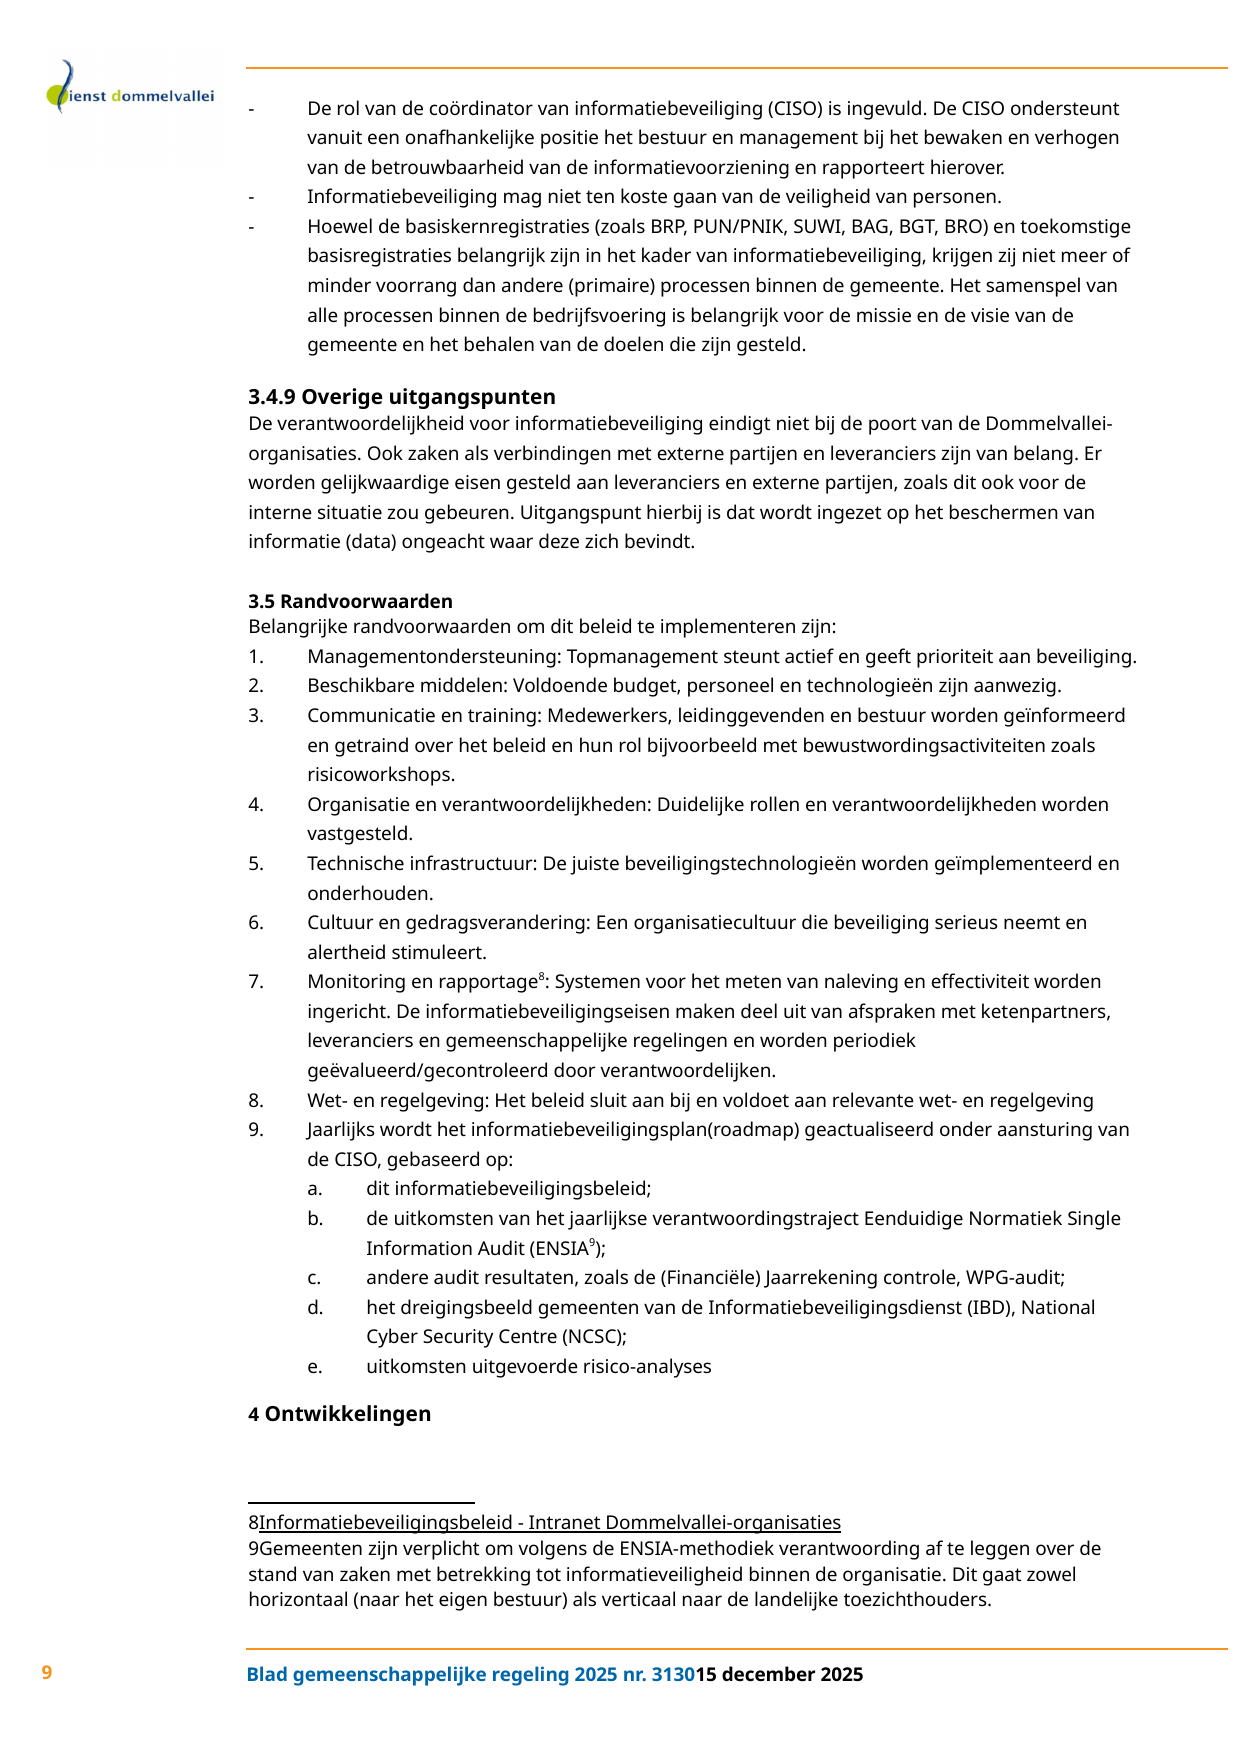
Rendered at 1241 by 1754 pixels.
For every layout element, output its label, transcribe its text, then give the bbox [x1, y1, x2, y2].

text 3.5 Randvoorwaarden [248, 588, 1152, 613]
list Beschikbare middelen: Voldoende budget, personeel en technologieën zijn aanwezig. [248, 673, 1152, 698]
list Informatiebeveiliging mag niet ten koste gaan van de veiligheid van personen. [248, 183, 1152, 209]
list De rol van de coördinator van informatiebeveiliging (CISO) is ingevuld. De CISO ondersteunt vanuit een onafhankelijke positie het bestuur en management bij het bewaken en verhogen van de betrouwbaarheid van de informatievoorziening en rapporteert hierover. [248, 95, 1152, 180]
list uitkomsten uitgevoerde risico-analyses [307, 1353, 1152, 1379]
list dit informatiebeveiligingsbeleid; [307, 1176, 1152, 1201]
list Monitoring en rapportage: Systemen voor het meten van naleving en effectiviteit worden ingericht. De informatiebeveiligingseisen maken deel uit van afspraken met ketenpartners, leveranciers en gemeenschappelijke regelingen en worden periodiek geëvalueerd/gecontroleerd door verantwoordelijken. [248, 968, 1152, 1083]
list Cultuur en gedragsverandering: Een organisatiecultuur die beveiliging serieus neemt en alertheid stimuleert. [248, 909, 1152, 965]
list Hoewel de basiskernregistraties (zoals BRP, PUN/PNIK, SUWI, BAG, BGT, BRO) en toekomstige basisregistraties belangrijk zijn in het kader van informatiebeveiliging, krijgen zij niet meer of minder voorrang dan andere (primaire) processen binnen de gemeente. Het samenspel van alle processen binnen de bedrijfsvoering is belangrijk voor de missie en de visie van de gemeente en het behalen van de doelen die zijn gesteld. [248, 213, 1152, 357]
list Wet- en regelgeving: Het beleid sluit aan bij en voldoet aan relevante wet- en regelgeving [248, 1087, 1152, 1113]
list Technische infrastructuur: De juiste beveiligingstechnologieën worden geïmplementeerd en onderhouden. [248, 850, 1152, 906]
list Informatiebeveiligingsbeleid - Intranet Dommelvallei-organisaties [248, 1509, 1152, 1535]
list Gemeenten zijn verplicht om volgens de ENSIA-methodiek verantwoording af te leggen over de stand van zaken met betrekking tot informatieveiligheid binnen de organisatie. Dit gaat zowel horizontaal (naar het eigen bestuur) als verticaal naar de landelijke toezichthouders. [248, 1535, 1152, 1612]
text De verantwoordelijkheid voor informatiebeveiliging eindigt niet bij de poort van de Dommelvallei-organisaties. Ook zaken als verbindingen met externe partijen en leveranciers zijn van belang. Er worden gelijkwaardige eisen gesteld aan leveranciers en externe partijen, zoals dit ook voor de interne situatie zou gebeuren. Uitgangspunt hierbij is dat wordt ingezet op het beschermen van informatie (data) ongeacht waar deze zich bevindt. [248, 410, 1152, 554]
picture [41, 47, 231, 172]
text Belangrijke randvoorwaarden om dit beleid te implementeren zijn: [248, 613, 1152, 639]
list andere audit resultaten, zoals de (Financiële) Jaarrekening controle, WPG-audit; [307, 1264, 1152, 1290]
text 4 Ontwikkelingen [248, 1399, 1152, 1427]
text 3.4.9 Overige uitgangspunten [248, 382, 1152, 410]
list de uitkomsten van het jaarlijkse verantwoordingstraject Eenduidige Normatiek Single Information Audit (ENSIA); [307, 1205, 1152, 1261]
list het dreigingsbeeld gemeenten van de Informatiebeveiligingsdienst (IBD), National Cyber Security Centre (NCSC); [307, 1294, 1152, 1349]
list Jaarlijks wordt het informatiebeveiligingsplan(roadmap) geactualiseerd onder aansturing van de CISO, gebaseerd op: [248, 1116, 1152, 1172]
list Communicatie en training: Medewerkers, leidinggevenden en bestuur worden geïnformeerd en getraind over het beleid en hun rol bijvoorbeeld met bewustwordingsactiviteiten zoals risicoworkshops. [248, 702, 1152, 787]
list Managementondersteuning: Topmanagement steunt actief en geeft prioriteit aan beveiliging. [248, 643, 1152, 669]
list Organisatie en verantwoordelijkheden: Duidelijke rollen en verantwoordelijkheden worden vastgesteld. [248, 791, 1152, 846]
